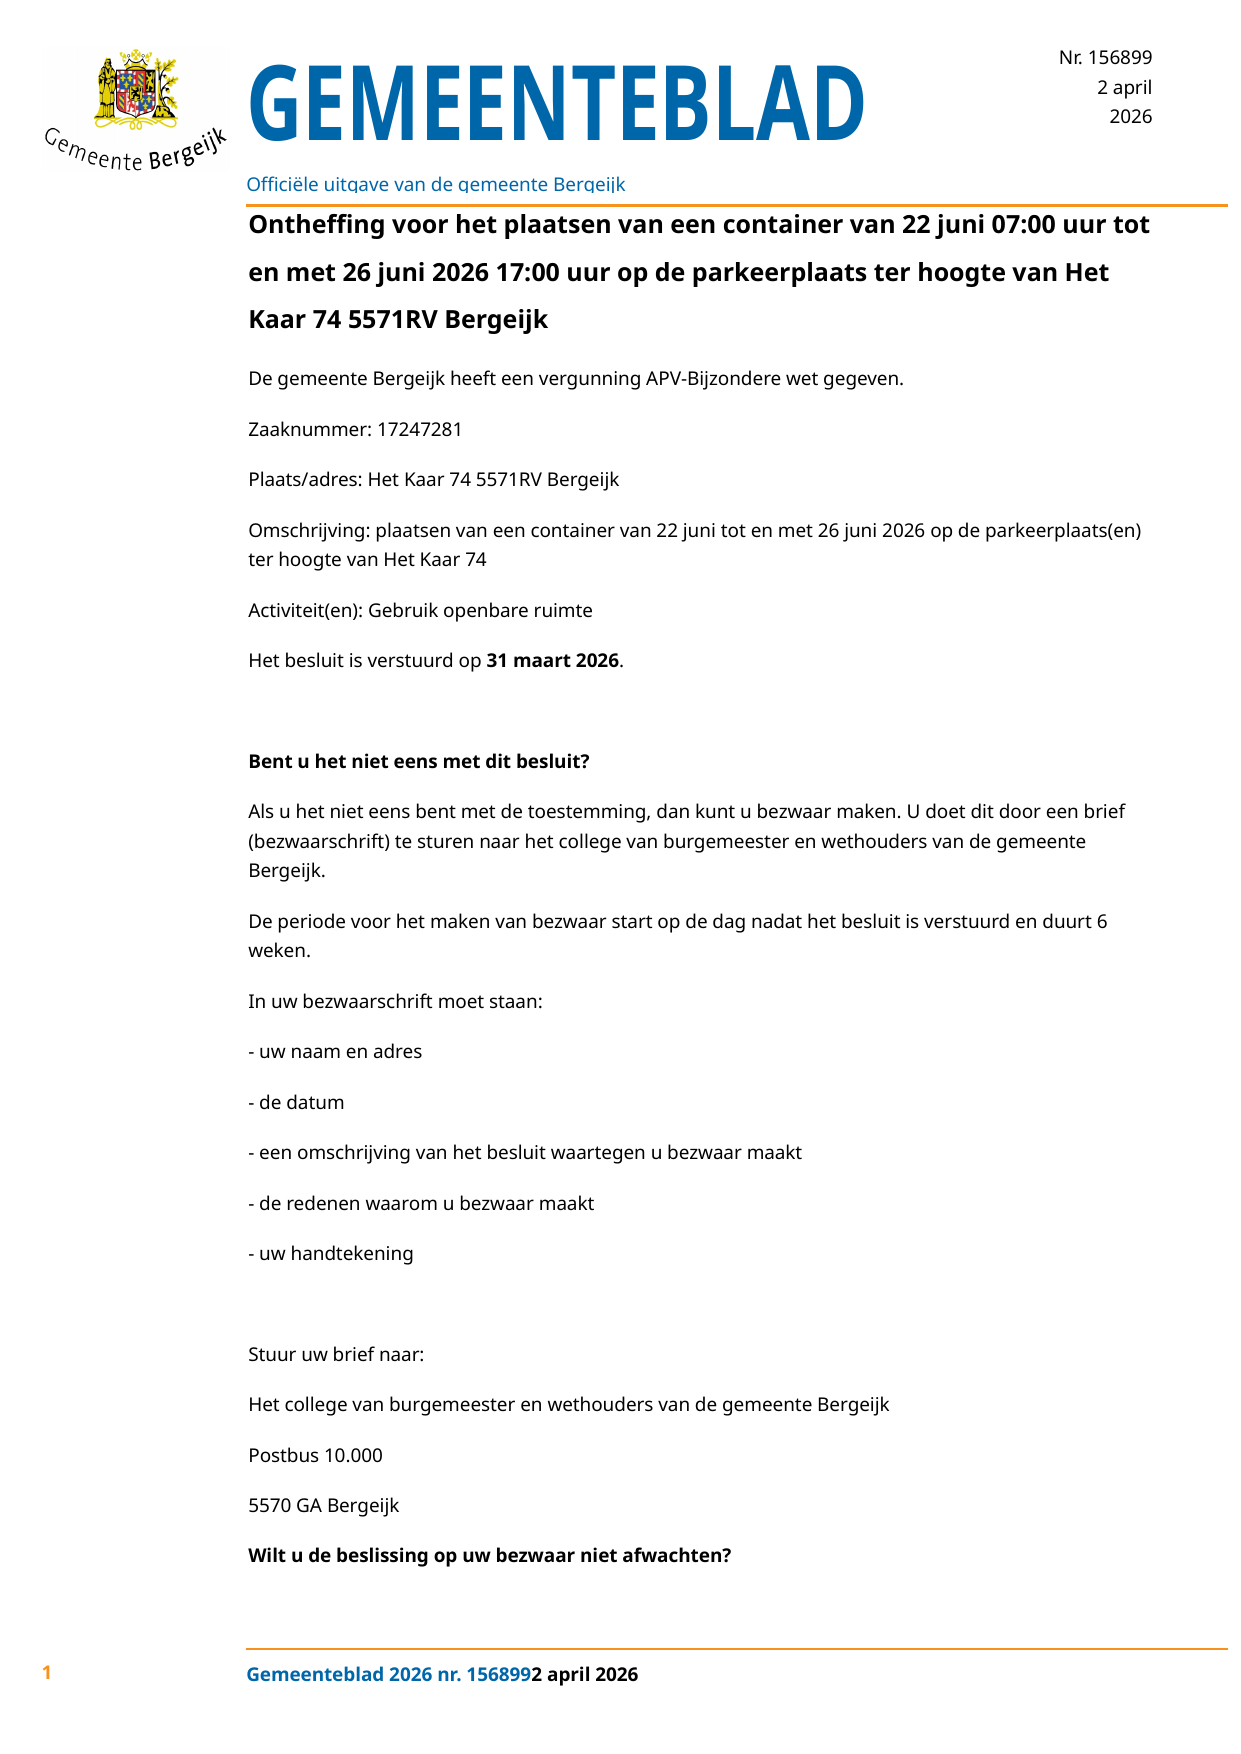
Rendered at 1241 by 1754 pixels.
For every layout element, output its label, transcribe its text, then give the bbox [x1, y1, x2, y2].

text Omschrijving: plaatsen van een container van 22 juni tot en met 26 juni 2026 op de parkeerplaats(en) ter hoogte van Het Kaar 74 [248, 517, 1152, 572]
text Bent u het niet eens met dit besluit? [248, 748, 1152, 774]
text Het college van burgemeester en wethouders van de gemeente Bergeijk [248, 1391, 1152, 1417]
text De gemeente Bergeijk heeft een vergunning APV-Bijzondere wet gegeven. [248, 366, 1152, 391]
text Wilt u de beslissing op uw bezwaar niet afwachten? [248, 1543, 1152, 1568]
text Het besluit is verstuurd op 31 maart 2026. [248, 647, 1152, 673]
text - de redenen waarom u bezwaar maakt [248, 1190, 1152, 1215]
text Zaaknummer: 17247281 [248, 416, 1152, 442]
text - een omschrijving van het besluit waartegen u bezwaar maakt [248, 1139, 1152, 1165]
text Postbus 10.000 [248, 1442, 1152, 1467]
text Plaats/adres: Het Kaar 74 5571RV Bergeijk [248, 466, 1152, 492]
text Activiteit(en): Gebruik openbare ruimte [248, 597, 1152, 622]
picture [41, 47, 231, 172]
text - de datum [248, 1089, 1152, 1114]
text - uw handtekening [248, 1240, 1152, 1266]
text De periode voor het maken van bezwaar start op de dag nadat het besluit is verstuurd en duurt 6 weken. [248, 908, 1152, 963]
text Ontheffing voor het plaatsen van een container van 22 juni 07:00 uur tot en met 26 juni 2026 17:00 uur op de parkeerplaats ter hoogte van Het Kaar 74 5571RV Bergeijk [248, 207, 1152, 336]
text Als u het niet eens bent met de toestemming, dan kunt u bezwaar maken. U doet dit door een brief (bezwaarschrift) te sturen naar het college van burgemeester en wethouders van de gemeente Bergeijk. [248, 798, 1152, 883]
text In uw bezwaarschrift moet staan: [248, 988, 1152, 1014]
text 5570 GA Bergeijk [248, 1492, 1152, 1518]
text - uw naam en adres [248, 1038, 1152, 1064]
text Stuur uw brief naar: [248, 1341, 1152, 1367]
